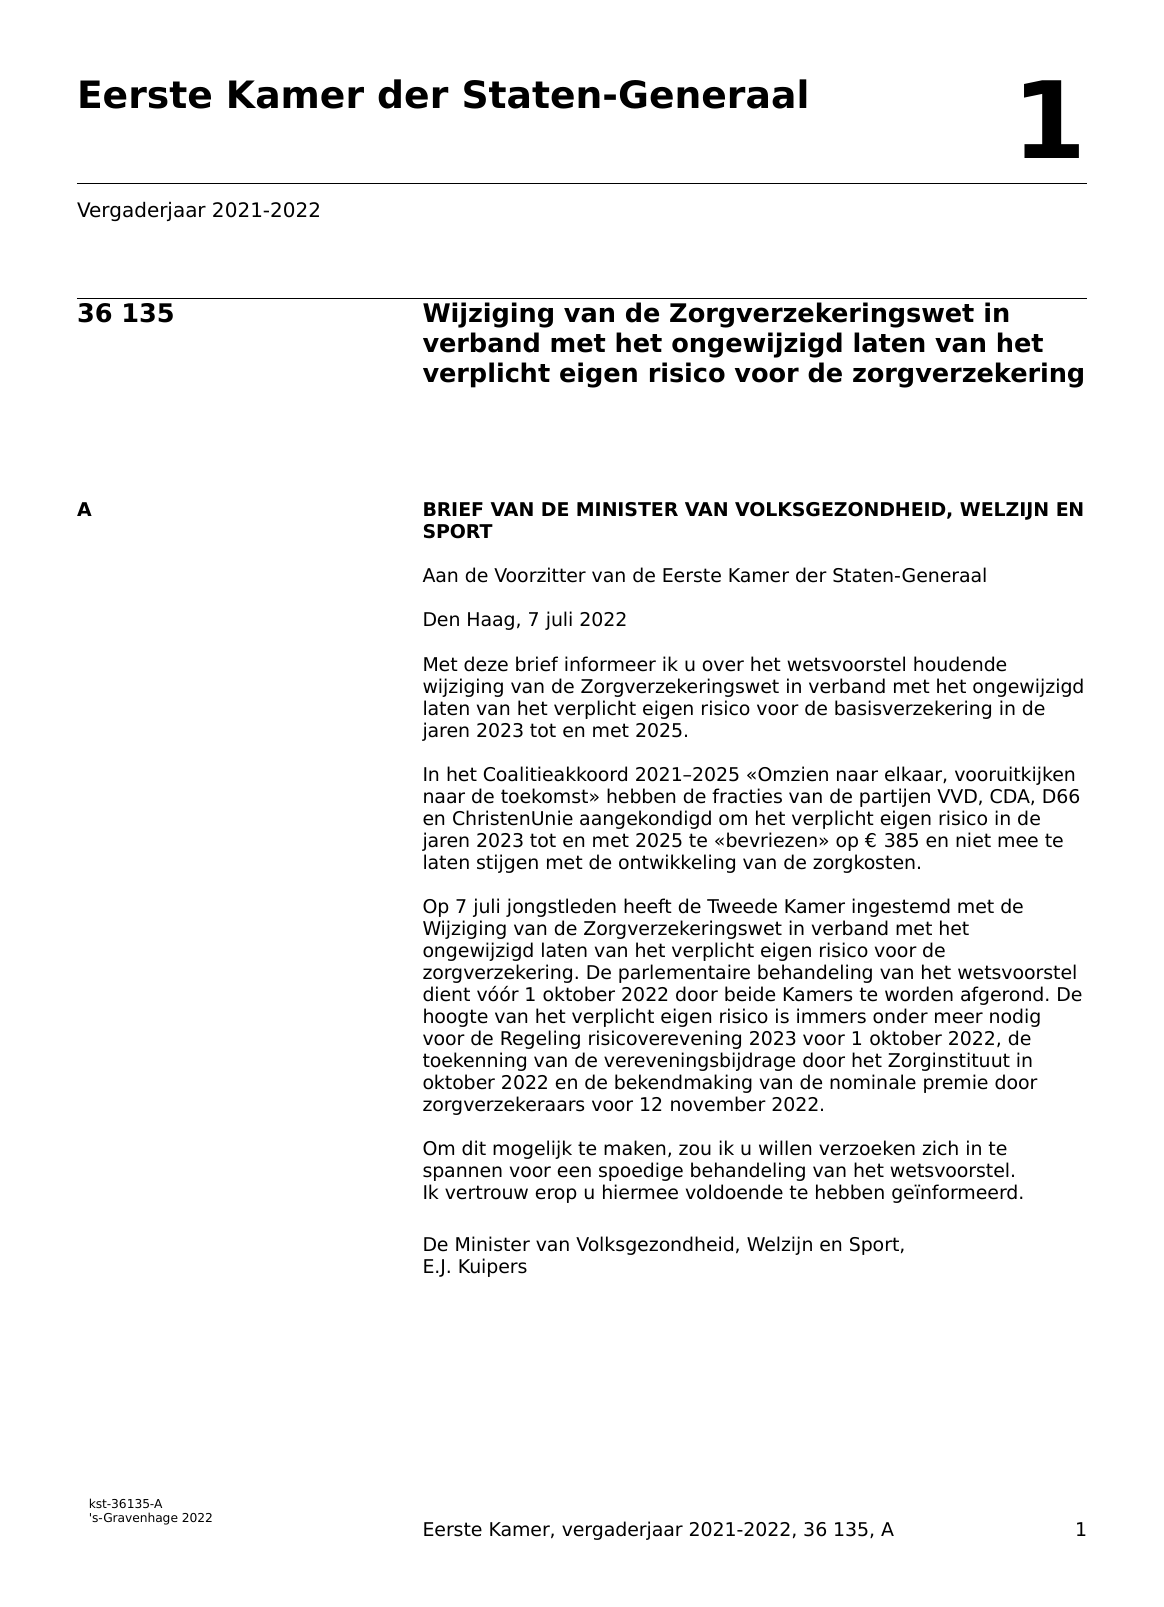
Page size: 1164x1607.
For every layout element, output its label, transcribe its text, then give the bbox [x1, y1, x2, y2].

table_header Eerste Kamer der Staten-Generaal [77, 59, 886, 183]
text In het Coalitieakkoord 2021–2025 «Omzien naar elkaar, vooruitkijken naar de toekomst» hebben de fracties van de partijen VVD, CDA, D66 en ChristenUnie aangekondigd om het verplicht eigen risico in de jaren 2023 tot en met 2025 te «bevriezen» op € 385 en niet mee te laten stijgen met de ontwikkeling van de zorgkosten. [422, 764, 1087, 873]
text Om dit mogelijk te maken, zou ik u willen verzoeken zich in te spannen voor een spoedige behandeling van het wetsvoorstel. [422, 1138, 1087, 1182]
text kst-36135-A [88, 1497, 323, 1511]
text De Minister van Volksgezondheid, Welzijn en Sport, E.J. Kuipers [422, 1234, 1087, 1278]
text Met deze brief informeer ik u over het wetsvoorstel houdende wijziging van de Zorgverzekeringswet in verband met het ongewijzigd laten van het verplicht eigen risico voor de basisverzekering in de jaren 2023 tot en met 2025. [422, 653, 1087, 741]
text Den Haag, 7 juli 2022 [422, 609, 1087, 631]
text Ik vertrouw erop u hiermee voldoende te hebben geïnformeerd. [422, 1182, 1087, 1204]
text 's-Gravenhage 2022 [88, 1511, 323, 1525]
subtitle A BRIEF VAN DE MINISTER VAN VOLKSGEZONDHEID, WELZIJN EN SPORT [77, 499, 1087, 543]
table_cell Vergaderjaar 2021-2022 [77, 184, 1087, 298]
table_header 1 [886, 59, 1087, 183]
text Op 7 juli jongstleden heeft de Tweede Kamer ingestemd met de Wijziging van de Zorgverzekeringswet in verband met het ongewijzigd laten van het verplicht eigen risico voor de zorgverzekering. De parlementaire behandeling van het wetsvoorstel dient vóór 1 oktober 2022 door beide Kamers te worden afgerond. De hoogte van het verplicht eigen risico is immers onder meer nodig voor de Regeling risicoverevening 2023 voor 1 oktober 2022, de toekenning van de vereveningsbijdrage door het Zorginstituut in oktober 2022 en de bekendmaking van de nominale premie door zorgverzekeraars voor 12 november 2022. [422, 896, 1087, 1116]
text Aan de Voorzitter van de Eerste Kamer der Staten-Generaal [422, 565, 1087, 587]
subtitle 36 135 Wijziging van de Zorgverzekeringswet in verband met het ongewijzigd laten van het verplicht eigen risico voor de zorgverzekering [77, 299, 1087, 388]
